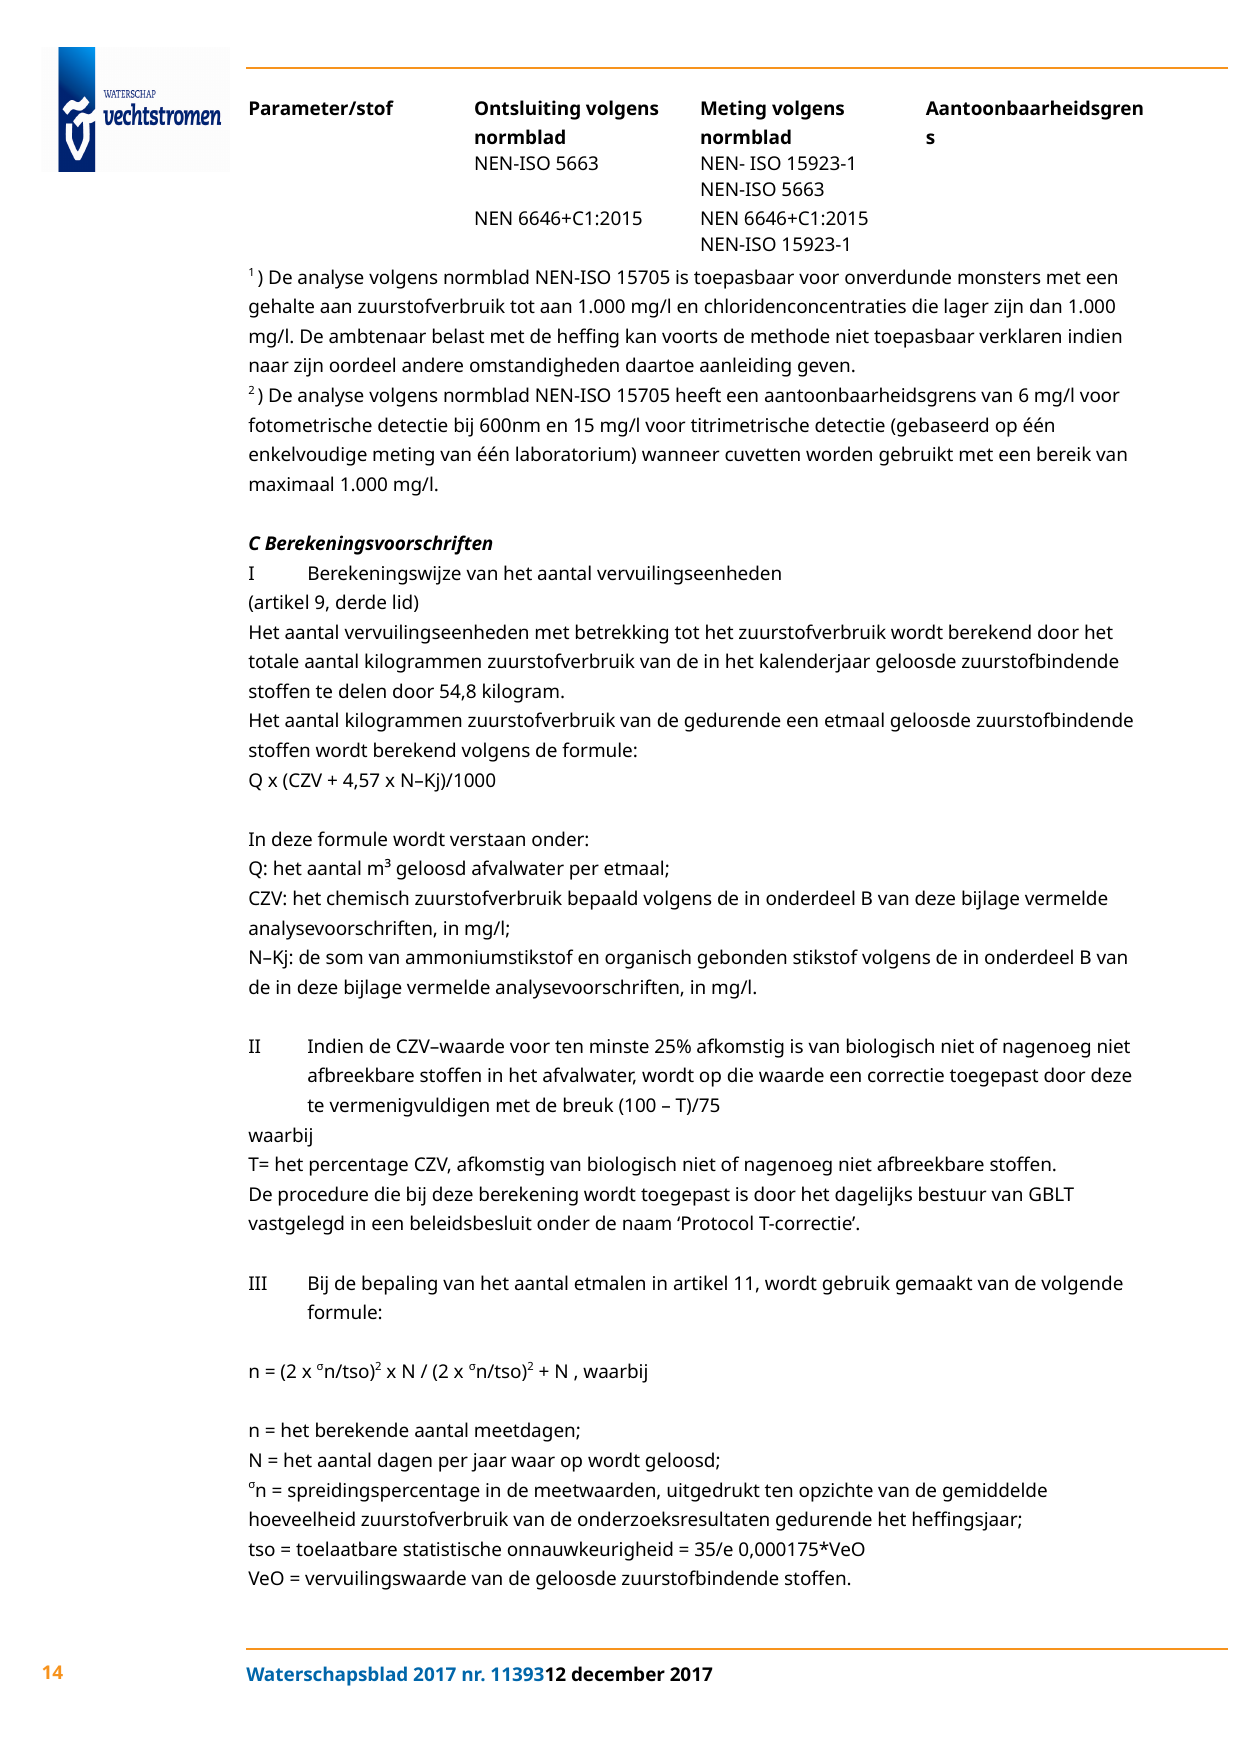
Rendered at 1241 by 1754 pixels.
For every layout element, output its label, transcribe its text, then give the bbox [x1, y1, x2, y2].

text C Berekeningsvoorschriften [248, 530, 1152, 556]
table_header Parameter/stof [248, 95, 474, 150]
picture [41, 47, 231, 172]
text Het aantal kilogrammen zuurstofverbruik van de gedurende een etmaal geloosde zuurstofbindende stoffen wordt berekend volgens de formule: [248, 708, 1152, 763]
table_cell [926, 150, 1152, 261]
text CZV: het chemisch zuurstofverbruik bepaald volgens de in onderdeel B van deze bijlage vermelde analysevoorschriften, in mg/l; [248, 885, 1152, 941]
table_header Ontsluiting volgens normblad [474, 95, 700, 150]
text Q x (CZV + 4,57 x N–Kj)/1000 [248, 767, 1152, 793]
text (artikel 9, derde lid) [248, 589, 1152, 615]
table_cell NEN 6646+C1:2015 [474, 205, 700, 261]
text In deze formule wordt verstaan onder: [248, 826, 1152, 852]
table_cell NEN- ISO 15923-1 [700, 150, 926, 176]
text Q: het aantal m³ geloosd afvalwater per etmaal; [248, 856, 1152, 881]
text N = het aantal dagen per jaar waar op wordt geloosd; [248, 1447, 1152, 1473]
table_header Aantoonbaarheidsgrens [926, 95, 1152, 150]
text σn = spreidingspercentage in de meetwaarden, uitgedrukt ten opzichte van de gemiddelde hoeveelheid zuurstofverbruik van de onderzoeksresultaten gedurende het heffingsjaar; [248, 1477, 1152, 1532]
text De procedure die bij deze berekening wordt toegepast is door het dagelijks bestuur van GBLT vastgelegd in een beleidsbesluit onder de naam ‘Protocol T-correctie’. [248, 1181, 1152, 1236]
table_cell NEN-ISO 5663 [700, 176, 926, 205]
table_cell [248, 150, 474, 261]
text VeO = vervuilingswaarde van de geloosde zuurstofbindende stoffen. [248, 1566, 1152, 1591]
text Het aantal vervuilingseenheden met betrekking tot het zuurstofverbruik wordt berekend door het totale aantal kilogrammen zuurstofverbruik van de in het kalenderjaar geloosde zuurstofbindende stoffen te delen door 54,8 kilogram. [248, 619, 1152, 704]
text 2 ) De analyse volgens normblad NEN-ISO 15705 heeft een aantoonbaarheidsgrens van 6 mg/l voor fotometrische detectie bij 600nm en 15 mg/l voor titrimetrische detectie (gebaseerd op één enkelvoudige meting van één laboratorium) wanneer cuvetten worden gebruikt met een bereik van maximaal 1.000 mg/l. [248, 382, 1152, 497]
table_header Meting volgens normblad [700, 95, 926, 150]
list Bij de bepaling van het aantal etmalen in artikel 11, wordt gebruik gemaakt van de volgende formule: [248, 1270, 1152, 1325]
table_cell NEN-ISO 15923-1 [700, 231, 926, 261]
text tso = toelaatbare statistische onnauwkeurigheid = 35/e 0,000175*VeO [248, 1536, 1152, 1562]
text 1 ) De analyse volgens normblad NEN-ISO 15705 is toepasbaar voor onverdunde monsters met een gehalte aan zuurstofverbruik tot aan 1.000 mg/l en chloridenconcentraties die lager zijn dan 1.000 mg/l. De ambtenaar belast met de heffing kan voorts de methode niet toepasbaar verklaren indien naar zijn oordeel andere omstandigheden daartoe aanleiding geven. [248, 264, 1152, 378]
table_cell NEN-ISO 5663 [474, 150, 700, 205]
text waarbij [248, 1122, 1152, 1148]
list Berekeningswijze van het aantal vervuilingseenheden [248, 560, 1152, 586]
text T= het percentage CZV, afkomstig van biologisch niet of nagenoeg niet afbreekbare stoffen. [248, 1151, 1152, 1177]
text n = het berekende aantal meetdagen; [248, 1418, 1152, 1443]
text N–Kj: de som van ammoniumstikstof en organisch gebonden stikstof volgens de in onderdeel B van de in deze bijlage vermelde analysevoorschriften, in mg/l. [248, 944, 1152, 1000]
list Indien de CZV–waarde voor ten minste 25% afkomstig is van biologisch niet of nagenoeg niet afbreekbare stoffen in het afvalwater, wordt op die waarde een correctie toegepast door deze te vermenigvuldigen met de breuk (100 – T)/75 [248, 1033, 1152, 1118]
table_cell NEN 6646+C1:2015 [700, 205, 926, 231]
text n = (2 x σn/tso)2 x N / (2 x σn/tso)2 + N , waarbij [248, 1358, 1152, 1384]
